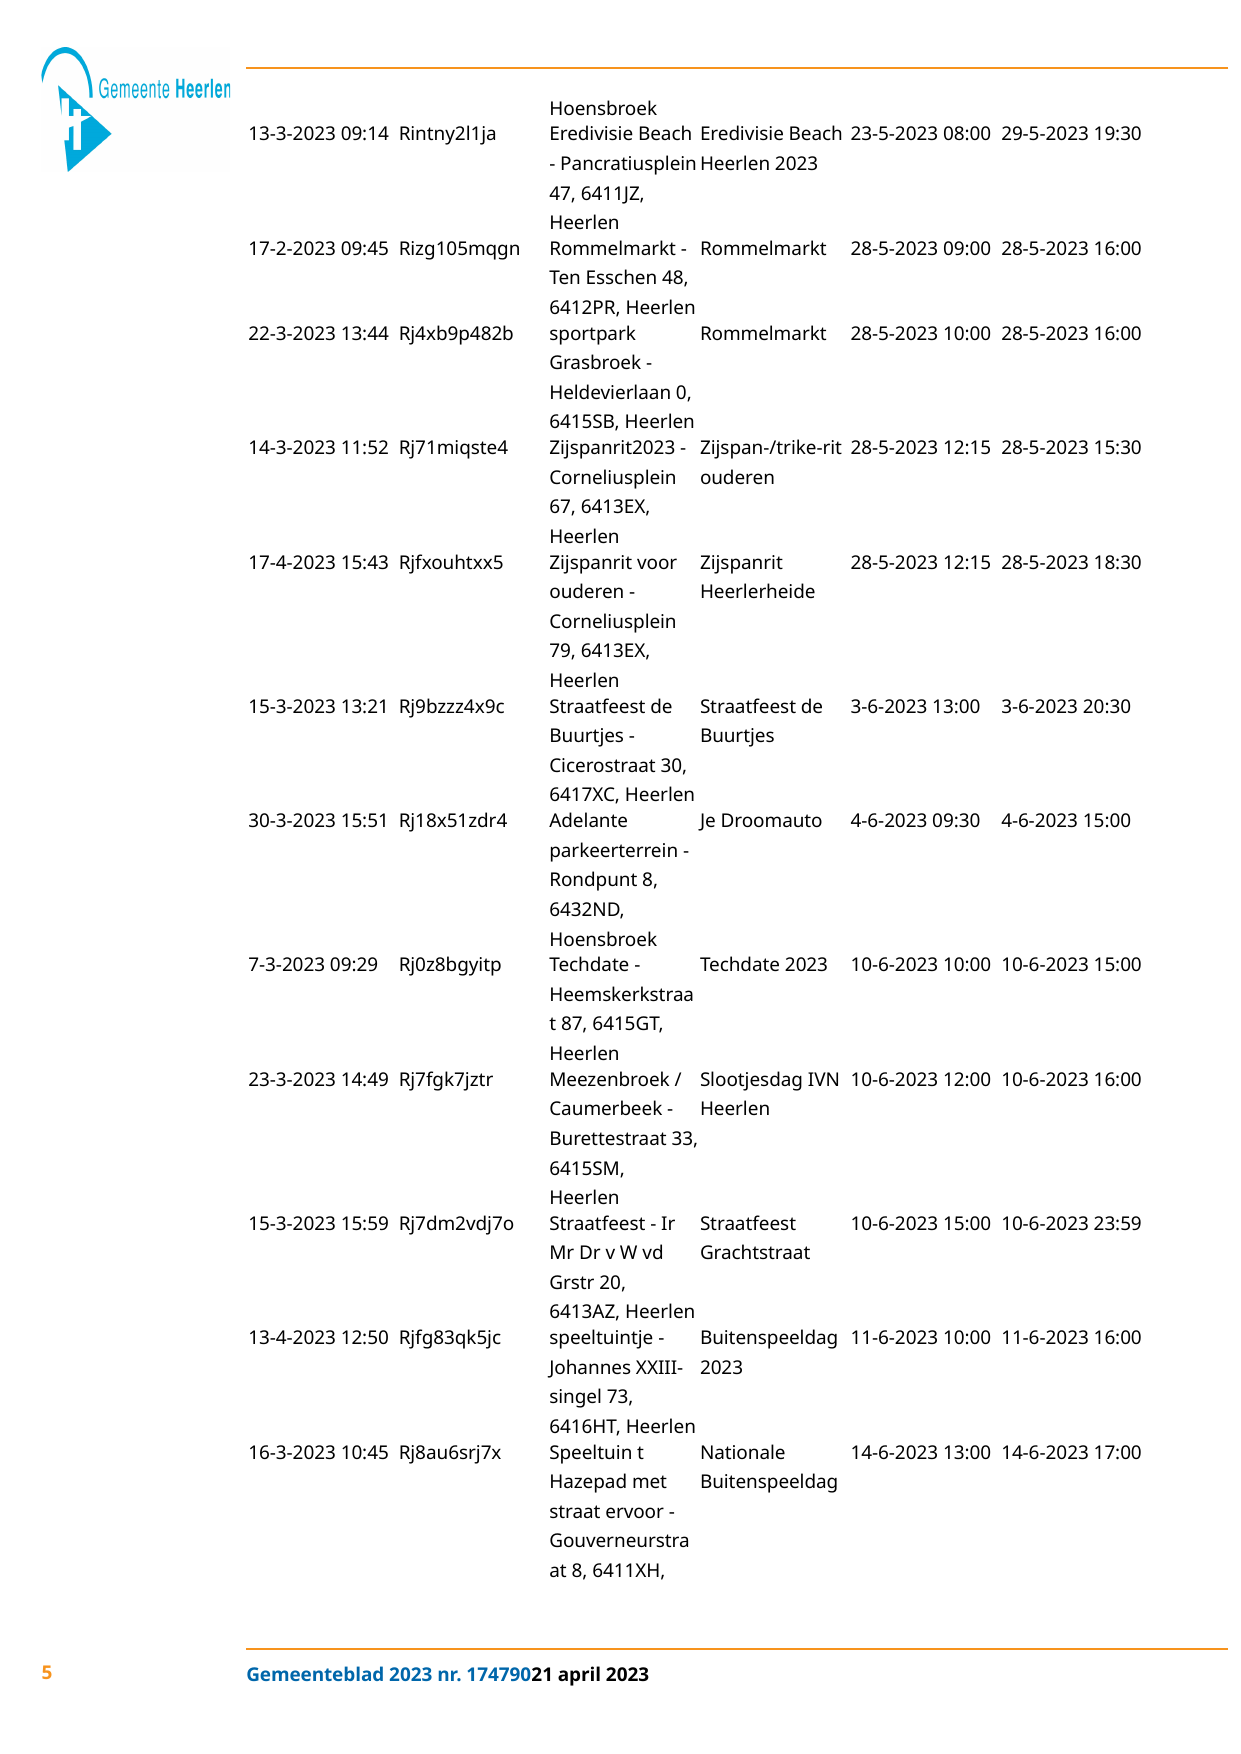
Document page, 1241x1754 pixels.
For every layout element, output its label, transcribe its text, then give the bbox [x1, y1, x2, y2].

table_cell 28-5-2023 10:00 [850, 320, 1001, 434]
table_cell Rj9bzzz4x9c [399, 693, 549, 807]
table_cell [1001, 95, 1152, 121]
table_cell Rj18x51zdr4 [399, 808, 549, 951]
table_cell 10-6-2023 12:00 [850, 1066, 1001, 1210]
table_cell Eredivisie Beach - Pancratiusplein 47, 6411JZ, Heerlen [549, 121, 700, 235]
table_cell Rj0z8bgyitp [399, 951, 549, 1066]
table_cell Rj4xb9p482b [399, 320, 549, 434]
table_cell Rintny2l1ja [399, 121, 549, 235]
table_cell Buitenspeeldag 2023 [700, 1325, 850, 1439]
table_cell Rommelmarkt [700, 235, 850, 320]
table_cell Zijspanrit2023 - Corneliusplein 67, 6413EX, Heerlen [549, 434, 700, 549]
table_cell 4-6-2023 15:00 [1001, 808, 1152, 951]
table_cell 28-5-2023 15:30 [1001, 434, 1152, 549]
table_cell Je Droomauto [700, 808, 850, 951]
picture [41, 47, 59, 70]
table_cell Nationale Buitenspeeldag [700, 1439, 850, 1583]
table_cell sportpark Grasbroek - Heldevierlaan 0, 6415SB, Heerlen [549, 320, 700, 434]
table_cell 28-5-2023 16:00 [1001, 320, 1152, 434]
table_cell 14-6-2023 17:00 [1001, 1439, 1152, 1583]
table_cell 11-6-2023 16:00 [1001, 1325, 1152, 1439]
table_cell speeltuintje - Johannes XXIII-singel 73, 6416HT, Heerlen [549, 1325, 700, 1439]
table_cell 29-5-2023 19:30 [1001, 121, 1152, 235]
table_cell 4-6-2023 09:30 [850, 808, 1001, 951]
table_cell 28-5-2023 16:00 [1001, 235, 1152, 320]
table_cell 3-6-2023 13:00 [850, 693, 1001, 807]
table_cell Rizg105mqgn [399, 235, 549, 320]
table_cell Eredivisie Beach Heerlen 2023 [700, 121, 850, 235]
table_cell Straatfeest de Buurtjes [700, 693, 850, 807]
table_cell 3-6-2023 20:30 [1001, 693, 1152, 807]
table_cell 11-6-2023 10:00 [850, 1325, 1001, 1439]
table_cell 23-3-2023 14:49 [248, 1066, 398, 1210]
table_cell 28-5-2023 18:30 [1001, 549, 1152, 693]
table_cell Zijspanrit voor ouderen - Corneliusplein 79, 6413EX, Heerlen [549, 549, 700, 693]
picture [41, 47, 231, 172]
table_cell 17-2-2023 09:45 [248, 235, 398, 320]
table_cell 10-6-2023 15:00 [1001, 951, 1152, 1066]
table_cell Speeltuin t Hazepad met straat ervoor - Gouverneurstraat 8, 6411XH, [549, 1439, 700, 1583]
table_cell [248, 95, 398, 121]
table_cell 15-3-2023 13:21 [248, 693, 398, 807]
table_cell Rj7dm2vdj7o [399, 1210, 549, 1324]
table_cell [399, 95, 549, 121]
table_cell Rj7fgk7jztr [399, 1066, 549, 1210]
table_cell [700, 95, 850, 121]
table_cell 23-5-2023 08:00 [850, 121, 1001, 235]
table_cell 10-6-2023 16:00 [1001, 1066, 1152, 1210]
table_cell 28-5-2023 12:15 [850, 434, 1001, 549]
table_cell Rjfg83qk5jc [399, 1325, 549, 1439]
table_cell 14-6-2023 13:00 [850, 1439, 1001, 1583]
table_cell Meezenbroek / Caumerbeek - Burettestraat 33, 6415SM, Heerlen [549, 1066, 700, 1210]
table_cell 10-6-2023 15:00 [850, 1210, 1001, 1324]
table_cell Slootjesdag IVN Heerlen [700, 1066, 850, 1210]
table_cell Rommelmarkt [700, 320, 850, 434]
table_cell Straatfeest de Buurtjes - Cicerostraat 30, 6417XC, Heerlen [549, 693, 700, 807]
table_cell 13-3-2023 09:14 [248, 121, 398, 235]
table_cell 16-3-2023 10:45 [248, 1439, 398, 1583]
table_cell 15-3-2023 15:59 [248, 1210, 398, 1324]
table_cell 10-6-2023 23:59 [1001, 1210, 1152, 1324]
table_cell Straatfeest Grachtstraat [700, 1210, 850, 1324]
table_cell Rj71miqste4 [399, 434, 549, 549]
table_cell Rj8au6srj7x [399, 1439, 549, 1583]
table_cell 28-5-2023 12:15 [850, 549, 1001, 693]
table_cell Rjfxouhtxx5 [399, 549, 549, 693]
table_cell 28-5-2023 09:00 [850, 235, 1001, 320]
table_cell Techdate 2023 [700, 951, 850, 1066]
table_cell Techdate - Heemskerkstraat 87, 6415GT, Heerlen [549, 951, 700, 1066]
table_cell Zijspanrit Heerlerheide [700, 549, 850, 693]
table_cell Straatfeest - Ir Mr Dr v W vd Grstr 20, 6413AZ, Heerlen [549, 1210, 700, 1324]
table_cell 7-3-2023 09:29 [248, 951, 398, 1066]
table_cell Adelante parkeerterrein - Rondpunt 8, 6432ND, Hoensbroek [549, 808, 700, 951]
table_cell 30-3-2023 15:51 [248, 808, 398, 951]
table_cell 14-3-2023 11:52 [248, 434, 398, 549]
table_cell 22-3-2023 13:44 [248, 320, 398, 434]
table_cell 13-4-2023 12:50 [248, 1325, 398, 1439]
table_cell Zijspan-/trike-rit ouderen [700, 434, 850, 549]
table_cell Rommelmarkt - Ten Esschen 48, 6412PR, Heerlen [549, 235, 700, 320]
table_cell 10-6-2023 10:00 [850, 951, 1001, 1066]
table_cell Hoensbroek [549, 95, 700, 121]
table_cell [850, 95, 1001, 121]
table_cell 17-4-2023 15:43 [248, 549, 398, 693]
